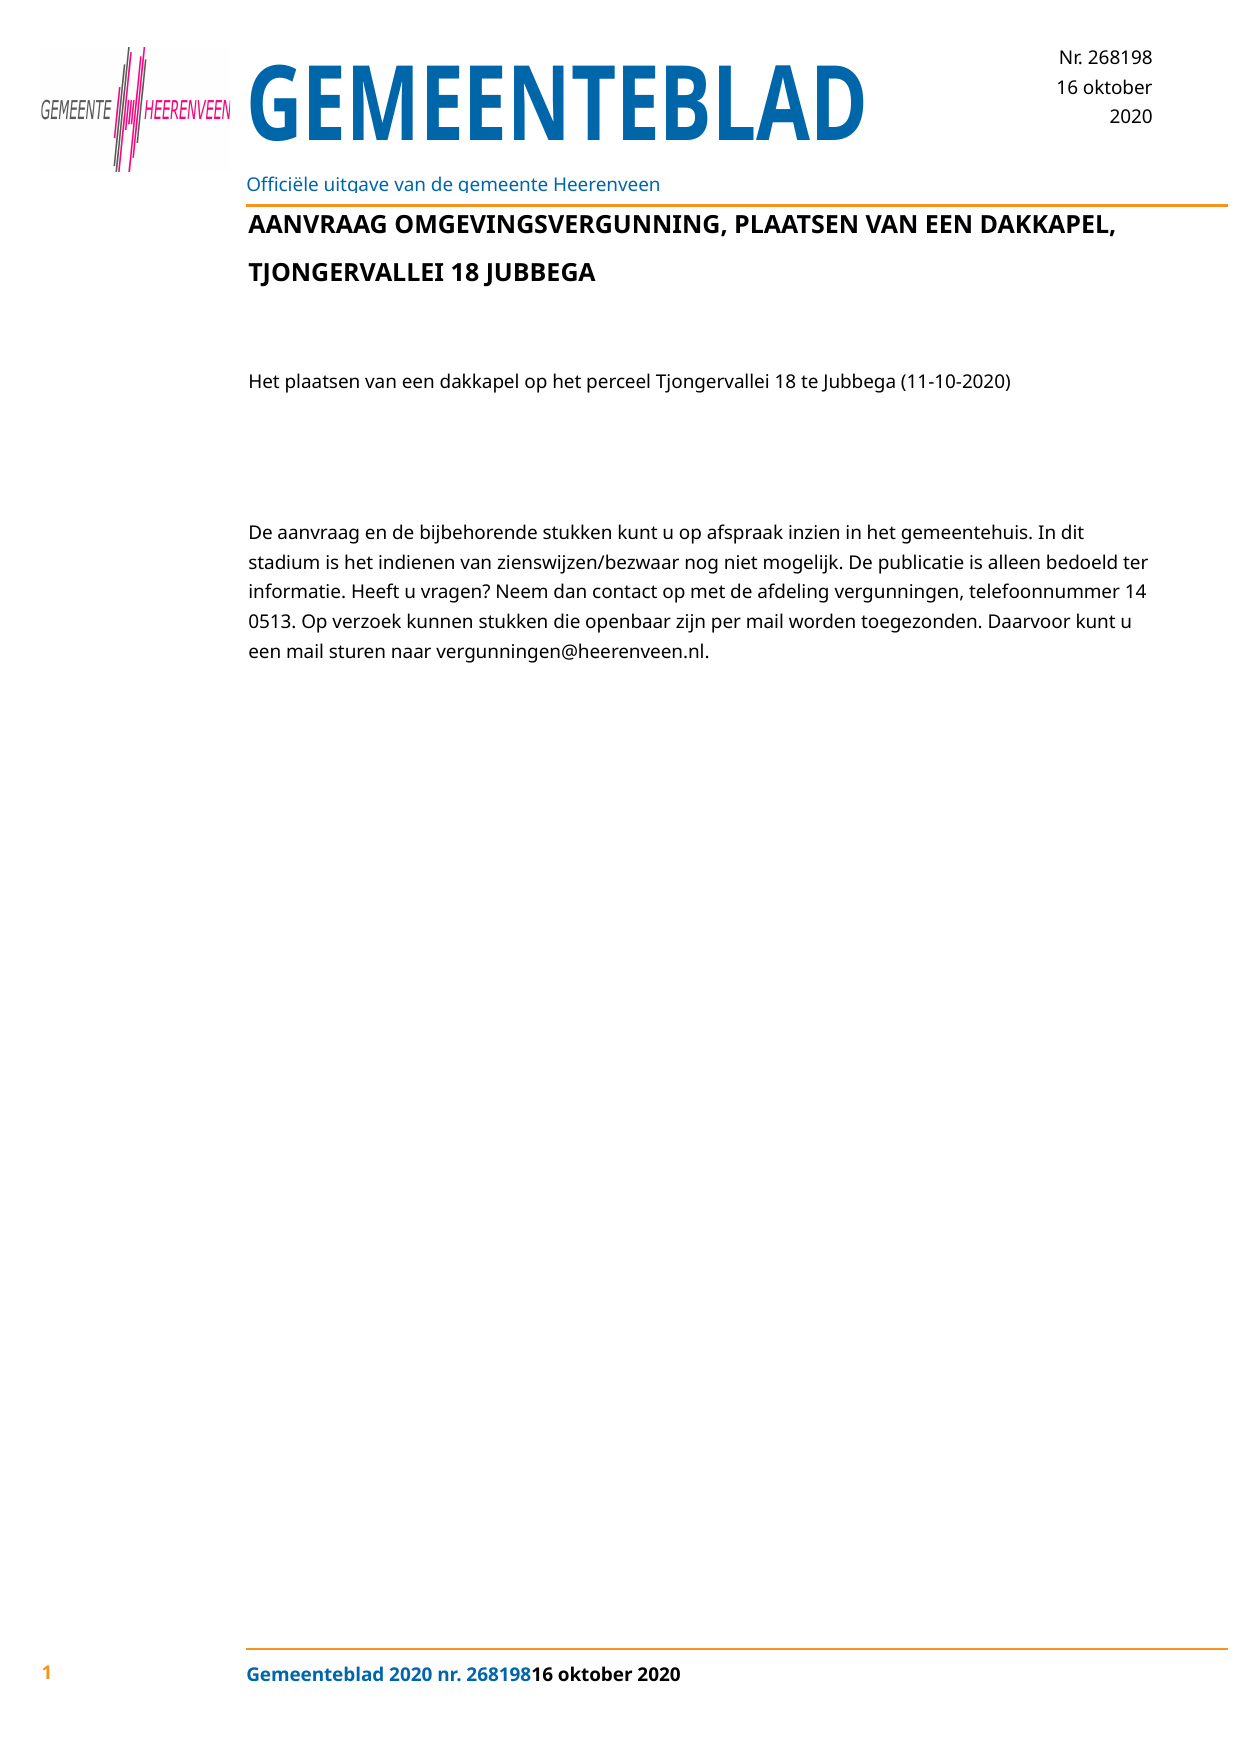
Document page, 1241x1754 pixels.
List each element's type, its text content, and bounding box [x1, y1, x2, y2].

text De aanvraag en de bijbehorende stukken kunt u op afspraak inzien in het gemeentehuis. In dit stadium is het indienen van zienswijzen/bezwaar nog niet mogelijk. De publicatie is alleen bedoeld ter informatie. Heeft u vragen? Neem dan contact op met de afdeling vergunningen, telefoonnummer 14 0513. Op verzoek kunnen stukken die openbaar zijn per mail worden toegezonden. Daarvoor kunt u een mail sturen naar vergunningen@heerenveen.nl. [248, 519, 1152, 664]
picture [41, 47, 231, 172]
text AANVRAAG OMGEVINGSVERGUNNING, PLAATSEN VAN EEN DAKKAPEL, TJONGERVALLEI 18 JUBBEGA [248, 207, 1152, 288]
text Het plaatsen van een dakkapel op het perceel Tjongervallei 18 te Jubbega (11-10-2020) [248, 368, 1152, 394]
